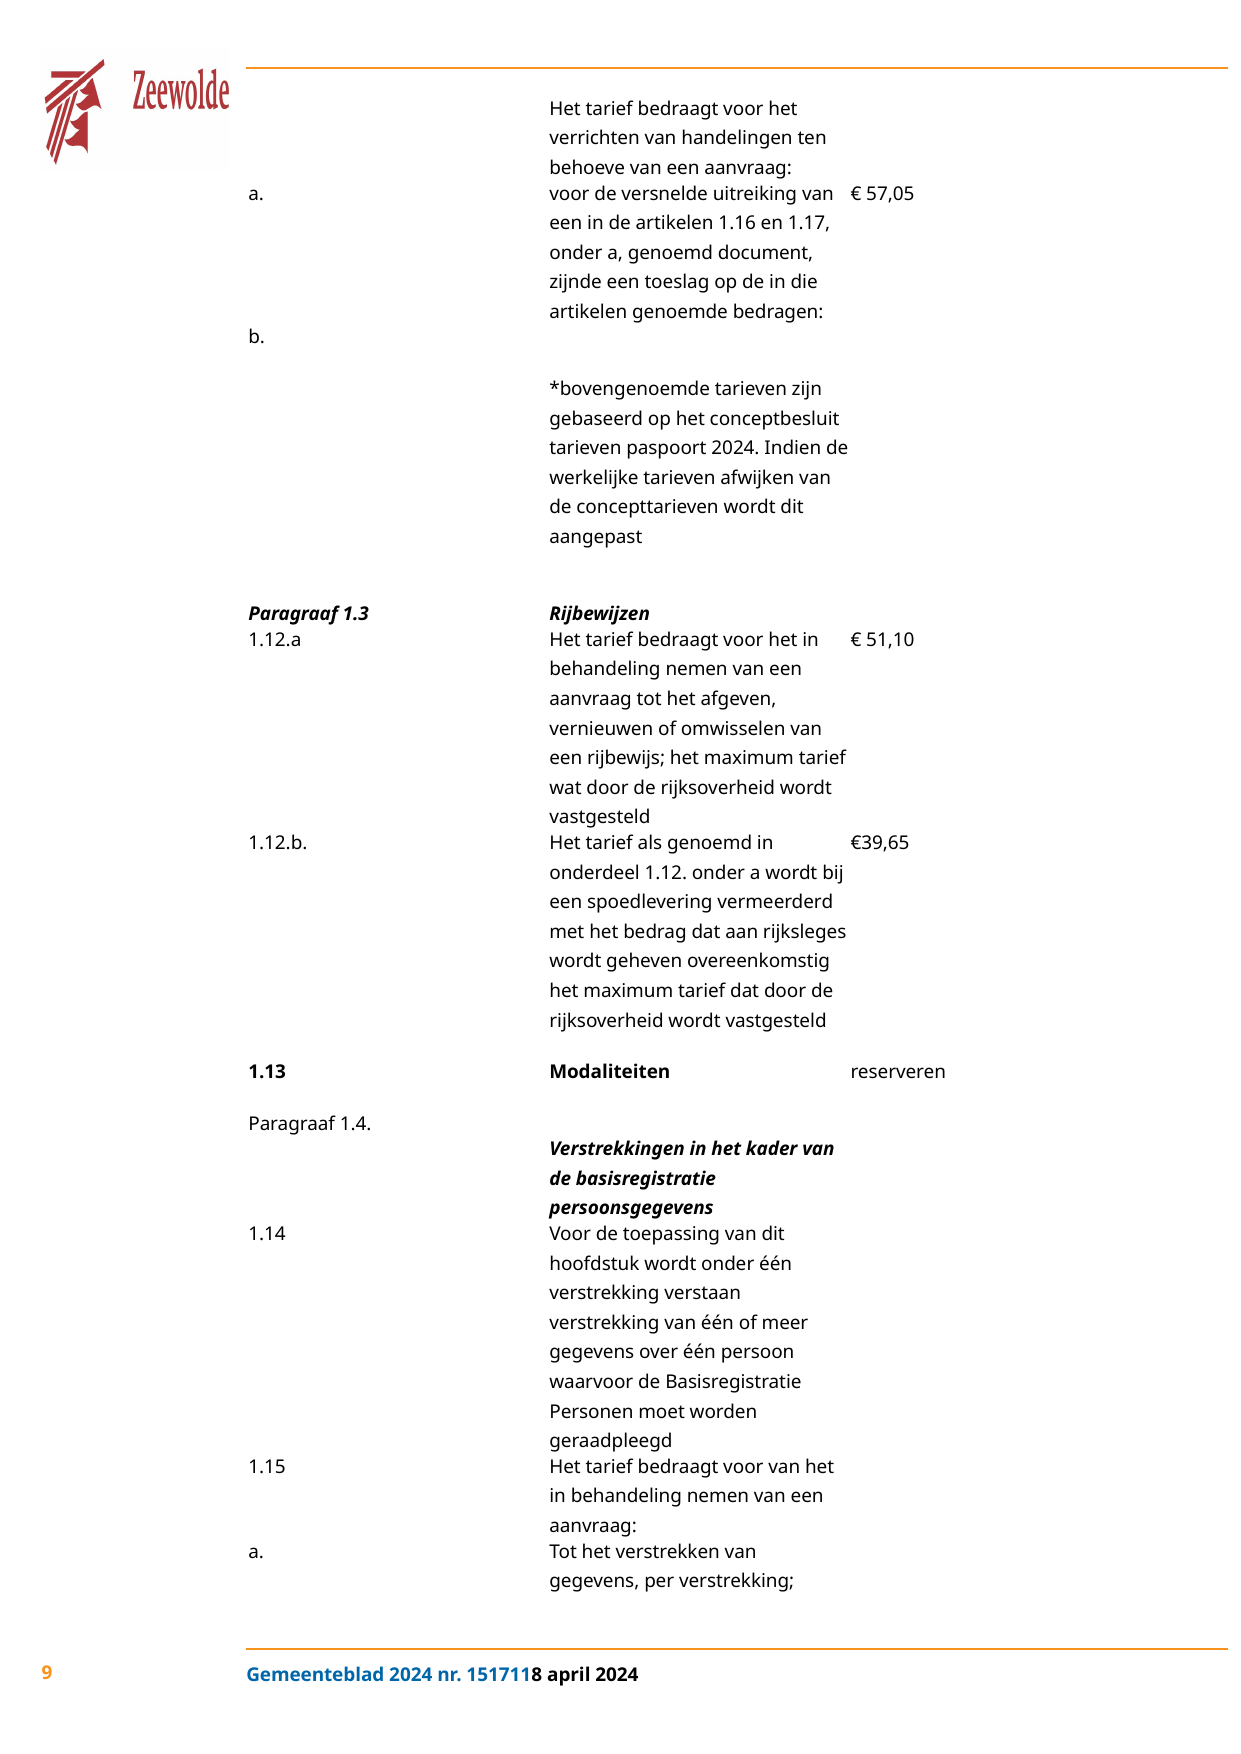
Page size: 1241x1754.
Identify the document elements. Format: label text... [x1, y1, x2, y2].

table_cell [549, 1110, 850, 1135]
table_cell Verstrekkingen in het kader van de basisregistratie persoonsgegevens [549, 1135, 850, 1220]
table_cell € 57,05 [850, 180, 1152, 324]
table_cell [850, 324, 1152, 349]
table_cell reserveren [850, 1058, 1152, 1084]
table_cell *bovengenoemde tarieven zijn gebaseerd op het conceptbesluit tarieven paspoort 2024. Indien de werkelijke tarieven afwijken van de concepttarieven wordt dit aangepast [549, 375, 850, 549]
table_cell [248, 375, 549, 549]
table_cell Het tarief bedraagt voor het in behandeling nemen van een aanvraag tot het afgeven, vernieuwen of omwisselen van een rijbewijs; het maximum tarief wat door de rijksoverheid wordt vastgesteld [549, 626, 850, 829]
table_cell [850, 1110, 1152, 1135]
table_cell [248, 1033, 549, 1058]
table_cell €39,65 [850, 829, 1152, 1032]
table_cell [549, 324, 850, 349]
table_cell Het tarief bedraagt voor van het in behandeling nemen van een aanvraag: [549, 1453, 850, 1538]
table_cell 1.14 [248, 1220, 549, 1453]
table_cell Voor de toepassing van dit hoofdstuk wordt onder één verstrekking verstaan verstrekking van één of meer gegevens over één persoon waarvoor de Basisregistratie Personen moet worden geraadpleegd [549, 1220, 850, 1453]
table_cell [850, 350, 1152, 375]
table_cell 1.13 [248, 1058, 549, 1084]
table_cell [549, 1033, 850, 1058]
table_cell [850, 600, 1152, 626]
table_cell [248, 95, 549, 180]
table_cell 1.12.a [248, 626, 549, 829]
table_cell voor de versnelde uitreiking van een in de artikelen 1.16 en 1.17, onder a, genoemd document, zijnde een toeslag op de in die artikelen genoemde bedragen: [549, 180, 850, 324]
table_cell [549, 549, 850, 574]
table_cell [248, 549, 549, 574]
table_cell [850, 1538, 1152, 1593]
table_cell [850, 549, 1152, 574]
table_cell [248, 1084, 549, 1110]
table_cell 1.15 [248, 1453, 549, 1538]
table_cell Het tarief bedraagt voor het verrichten van handelingen ten behoeve van een aanvraag: [549, 95, 850, 180]
table_cell b. [248, 324, 549, 349]
table_cell Modaliteiten [549, 1058, 850, 1084]
table_cell [850, 1453, 1152, 1538]
table_cell [549, 350, 850, 375]
table_cell [850, 1220, 1152, 1453]
table_cell Tot het verstrekken van gegevens, per verstrekking; [549, 1538, 850, 1593]
table_cell [248, 575, 549, 600]
table_cell [850, 1135, 1152, 1220]
table_cell 1.12.b. [248, 829, 549, 1032]
table_cell Paragraaf 1.3 [248, 600, 549, 626]
table_cell [850, 1033, 1152, 1058]
table_cell [850, 95, 1152, 180]
table_cell [549, 1084, 850, 1110]
table_cell [248, 1135, 549, 1220]
table_cell a. [248, 1538, 549, 1593]
table_cell Het tarief als genoemd in onderdeel 1.12. onder a wordt bij een spoedlevering vermeerderd met het bedrag dat aan rijksleges wordt geheven overeenkomstig het maximum tarief dat door de rijksoverheid wordt vastgesteld [549, 829, 850, 1032]
table_cell Paragraaf 1.4. [248, 1110, 549, 1135]
table_cell Rijbewijzen [549, 600, 850, 626]
table_cell [850, 575, 1152, 600]
table_cell [549, 575, 850, 600]
table_cell [850, 1084, 1152, 1110]
table_cell [850, 375, 1152, 549]
table_cell € 51,10 [850, 626, 1152, 829]
table_cell [248, 350, 549, 375]
table_cell a. [248, 180, 549, 324]
picture [41, 47, 231, 172]
